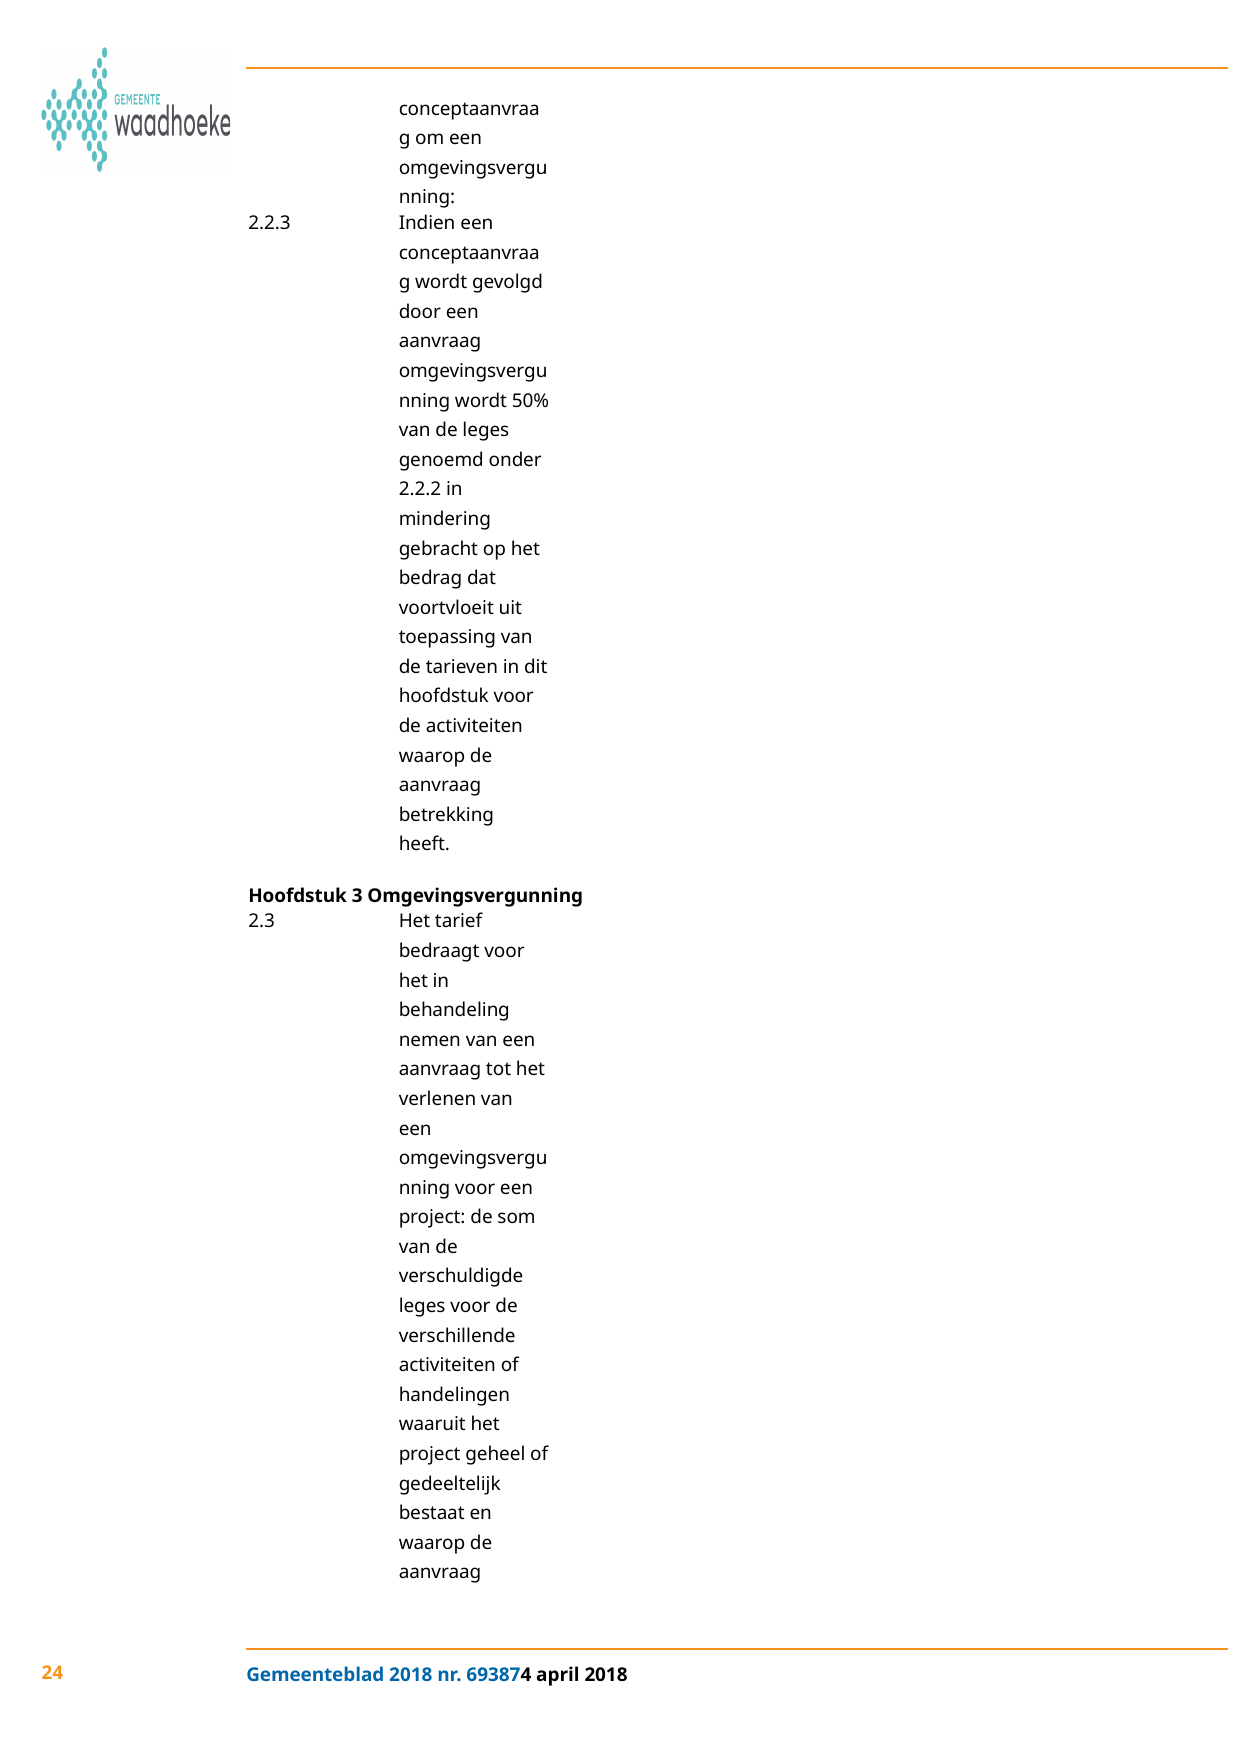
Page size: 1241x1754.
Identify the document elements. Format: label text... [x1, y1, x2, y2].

table_cell Het tarief bedraagt voor het in behandeling nemen van een aanvraag tot het verlenen van een omgevingsvergunning voor een project: de som van de verschuldigde leges voor de verschillende activiteiten of handelingen waaruit het project geheel of gedeeltelijk bestaat en waarop de aanvraag [399, 908, 549, 1584]
table_cell [549, 908, 700, 1584]
table_cell Hoofdstuk 3 Omgevingsvergunning [248, 882, 700, 908]
table_cell [248, 856, 398, 882]
table_cell [399, 856, 549, 882]
table_cell [549, 209, 700, 856]
table_cell [248, 95, 398, 209]
table_cell [549, 856, 700, 882]
table_cell conceptaanvraag om een omgevingsvergunning: [399, 95, 549, 209]
table_cell [549, 95, 700, 209]
picture [41, 47, 231, 172]
table_cell 2.3 [248, 908, 398, 1584]
table_cell 2.2.3 [248, 209, 398, 856]
table_cell Indien een conceptaanvraag wordt gevolgd door een aanvraag omgevingsvergunning wordt 50% van de leges genoemd onder 2.2.2 in mindering gebracht op het bedrag dat voortvloeit uit toepassing van de tarieven in dit hoofdstuk voor de activiteiten waarop de aanvraag betrekking heeft. [399, 209, 549, 856]
